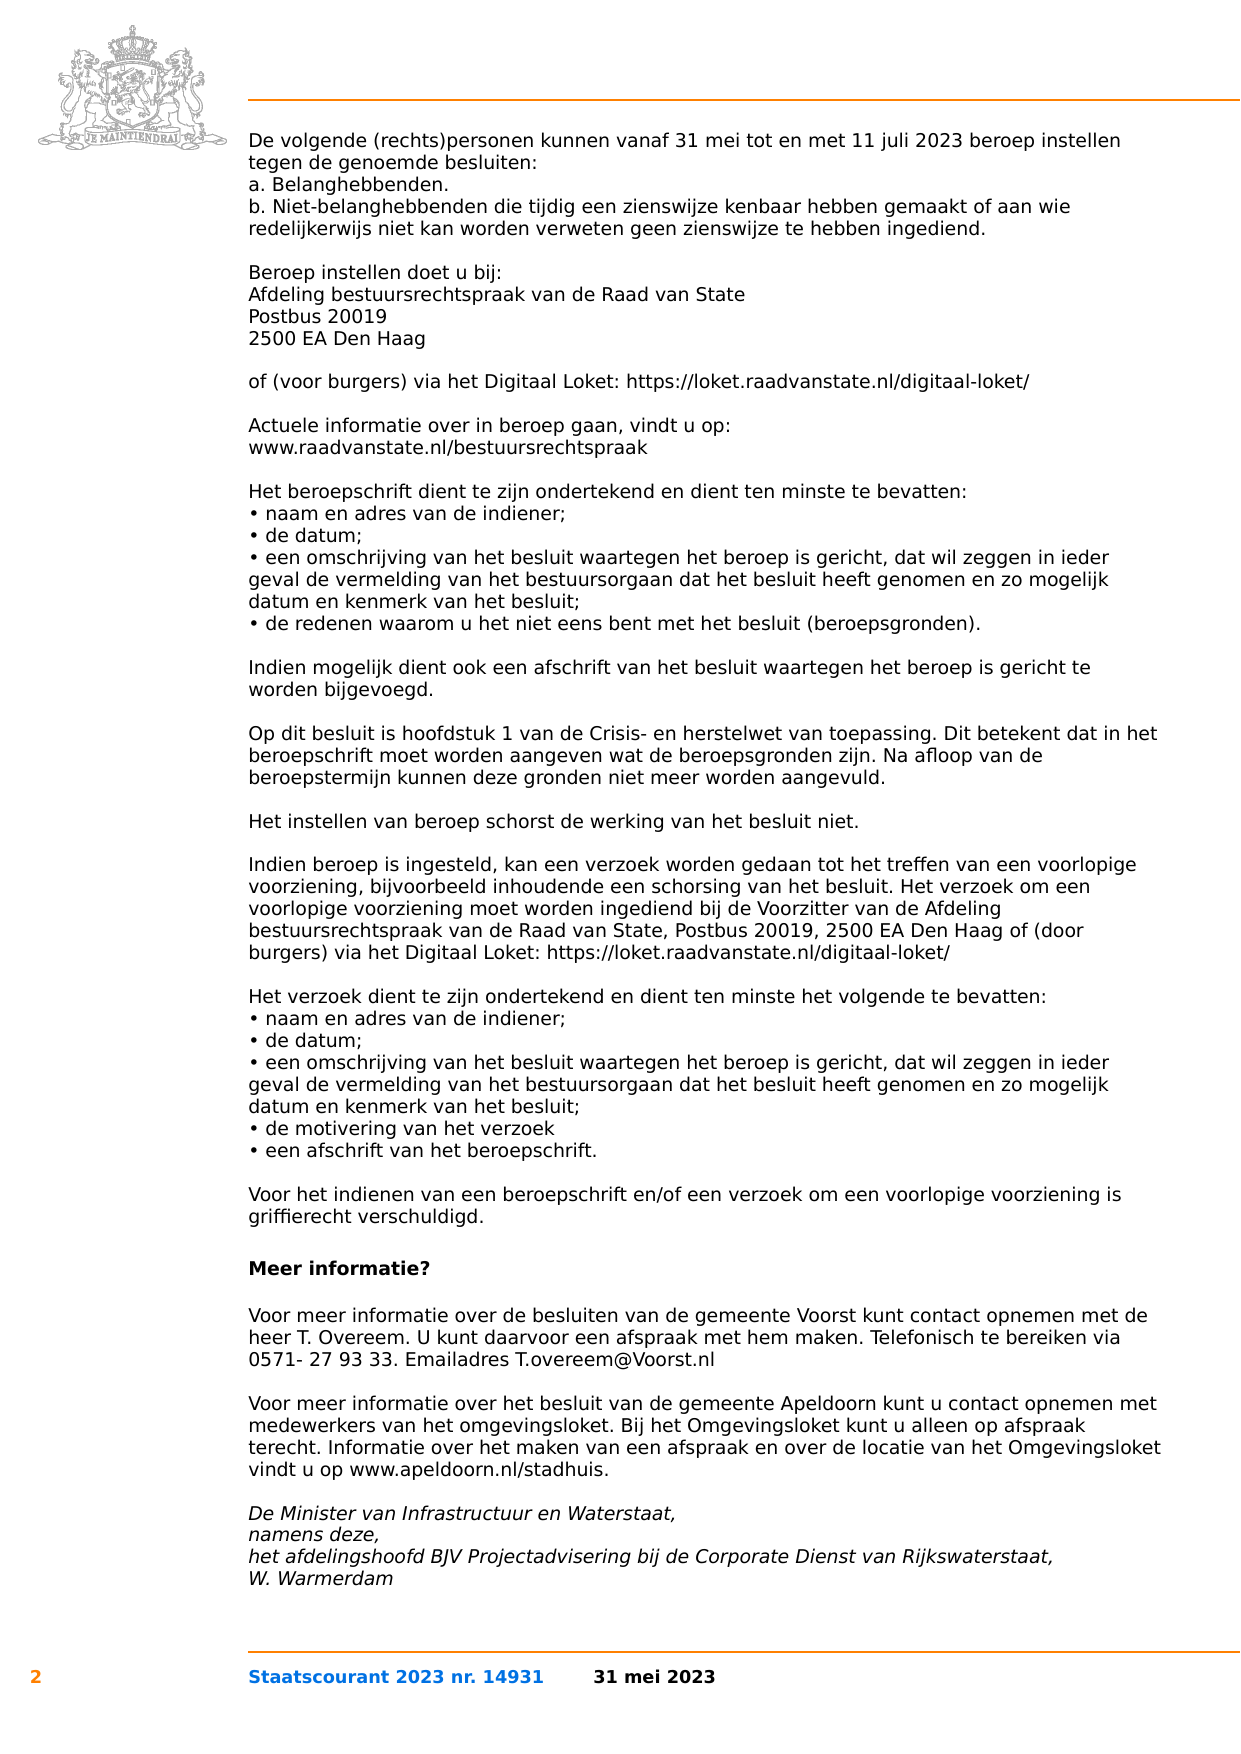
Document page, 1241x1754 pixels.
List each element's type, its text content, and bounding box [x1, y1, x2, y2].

text • de motivering van het verzoek [248, 1118, 1163, 1140]
text b. Niet-belanghebbenden die tijdig een zienswijze kenbaar hebben gemaakt of aan wie redelijkerwijs niet kan worden verweten geen zienswijze te hebben ingediend. [248, 196, 1163, 240]
text • naam en adres van de indiener; [248, 1008, 1163, 1030]
text a. Belanghebbenden. [248, 174, 1163, 196]
text Het instellen van beroep schorst de werking van het besluit niet. [248, 811, 1163, 832]
picture [38, 25, 227, 150]
text • de datum; [248, 525, 1163, 547]
text • een afschrift van het beroepschrift. [248, 1140, 1163, 1162]
text De Minister van Infrastructuur en Waterstaat, namens deze, het afdelingshoofd BJV Projectadvisering bij de Corporate Dienst van Rijkswaterstaat, W. Warmerdam [248, 1502, 1163, 1590]
text Indien beroep is ingesteld, kan een verzoek worden gedaan tot het treffen van een voorlopige voorziening, bijvoorbeeld inhoudende een schorsing van het besluit. Het verzoek om een voorlopige voorziening moet worden ingediend bij de Voorzitter van de Afdeling bestuursrechtspraak van de Raad van State, Postbus 20019, 2500 EA Den Haag of (door burgers) via het Digitaal Loket: https://loket.raadvanstate.nl/digitaal-loket/ [248, 854, 1163, 964]
text 2500 EA Den Haag [248, 328, 1163, 349]
text Voor meer informatie over de besluiten van de gemeente Voorst kunt contact opnemen met de heer T. Overeem. U kunt daarvoor een afspraak met hem maken. Telefonisch te bereiken via 0571- 27 93 33. Emailadres T.overeem@Voorst.nl [248, 1305, 1163, 1371]
text De volgende (rechts)personen kunnen vanaf 31 mei tot en met 11 juli 2023 beroep instellen tegen de genoemde besluiten: [248, 130, 1163, 174]
text • een omschrijving van het besluit waartegen het beroep is gericht, dat wil zeggen in ieder geval de vermelding van het bestuursorgaan dat het besluit heeft genomen en zo mogelijk datum en kenmerk van het besluit; [248, 547, 1163, 613]
text • de datum; [248, 1030, 1163, 1052]
subtitle Meer informatie? [248, 1258, 1163, 1280]
text • de redenen waarom u het niet eens bent met het besluit (beroepsgronden). [248, 613, 1163, 635]
text Voor meer informatie over het besluit van de gemeente Apeldoorn kunt u contact opnemen met medewerkers van het omgevingsloket. Bij het Omgevingsloket kunt u alleen op afspraak terecht. Informatie over het maken van een afspraak en over de locatie van het Omgevingsloket vindt u op www.apeldoorn.nl/stadhuis. [248, 1393, 1163, 1481]
text of (voor burgers) via het Digitaal Loket: https://loket.raadvanstate.nl/digitaal-loket/ [248, 371, 1163, 393]
text Actuele informatie over in beroep gaan, vindt u op: [248, 415, 1163, 437]
text Indien mogelijk dient ook een afschrift van het besluit waartegen het beroep is gericht te worden bijgevoegd. [248, 657, 1163, 701]
text • naam en adres van de indiener; [248, 503, 1163, 525]
text Het beroepschrift dient te zijn ondertekend en dient ten minste te bevatten: [248, 481, 1163, 503]
text Op dit besluit is hoofdstuk 1 van de Crisis- en herstelwet van toepassing. Dit betekent dat in het beroepschrift moet worden aangeven wat de beroepsgronden zijn. Na afloop van de beroepstermijn kunnen deze gronden niet meer worden aangevuld. [248, 723, 1163, 789]
text www.raadvanstate.nl/bestuursrechtspraak [248, 437, 1163, 459]
text Beroep instellen doet u bij: [248, 262, 1163, 284]
text Voor het indienen van een beroepschrift en/of een verzoek om een voorlopige voorziening is griffierecht verschuldigd. [248, 1184, 1163, 1228]
text Postbus 20019 [248, 306, 1163, 328]
text • een omschrijving van het besluit waartegen het beroep is gericht, dat wil zeggen in ieder geval de vermelding van het bestuursorgaan dat het besluit heeft genomen en zo mogelijk datum en kenmerk van het besluit; [248, 1052, 1163, 1118]
text Het verzoek dient te zijn ondertekend en dient ten minste het volgende te bevatten: [248, 986, 1163, 1008]
text Afdeling bestuursrechtspraak van de Raad van State [248, 284, 1163, 306]
